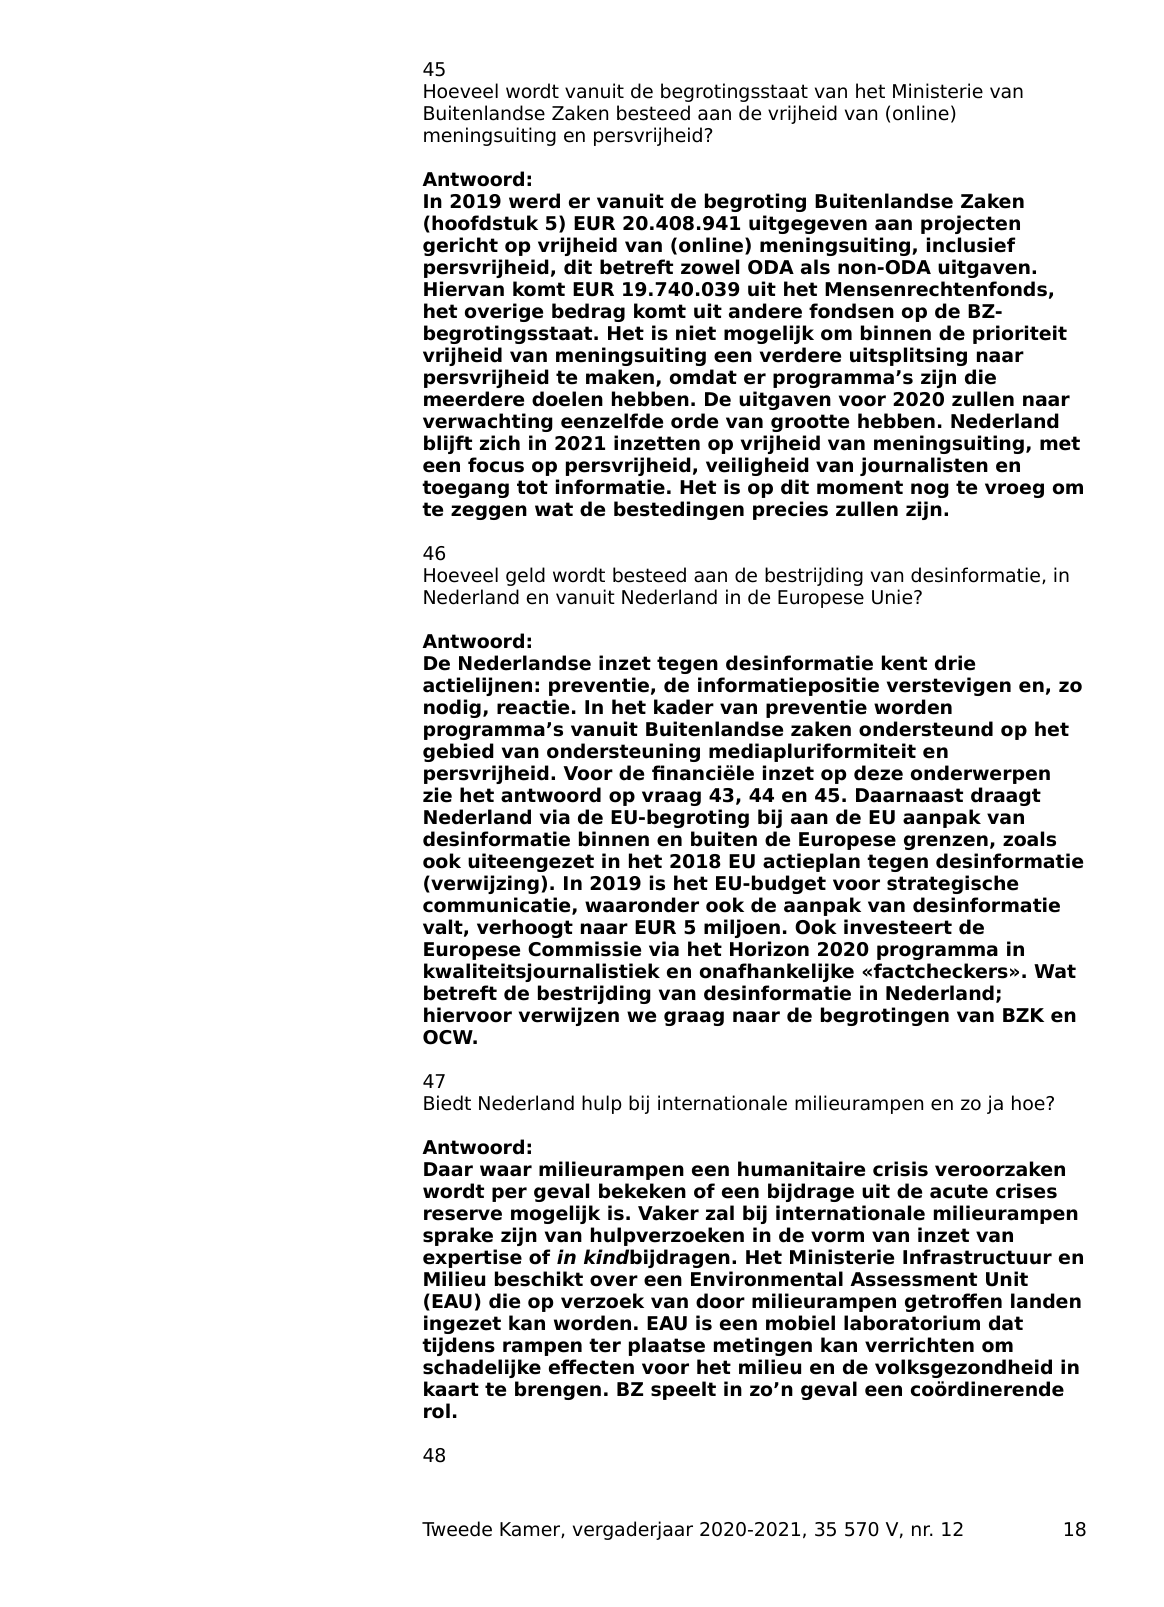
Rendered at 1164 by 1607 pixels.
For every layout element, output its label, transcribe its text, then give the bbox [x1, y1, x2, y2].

text Hoeveel geld wordt besteed aan de bestrijding van desinformatie, in Nederland en vanuit Nederland in de Europese Unie? [422, 565, 1087, 609]
text 48 [422, 1445, 1087, 1467]
text Antwoord: [422, 169, 1087, 191]
text 46 [422, 543, 1087, 565]
text 47 [422, 1071, 1087, 1093]
text In 2019 werd er vanuit de begroting Buitenlandse Zaken (hoofdstuk 5) EUR 20.408.941 uitgegeven aan projecten gericht op vrijheid van (online) meningsuiting, inclusief persvrijheid, dit betreft zowel ODA als non-ODA uitgaven. Hiervan komt EUR 19.740.039 uit het Mensenrechtenfonds, het overige bedrag komt uit andere fondsen op de BZ-begrotingsstaat. Het is niet mogelijk om binnen de prioriteit vrijheid van meningsuiting een verdere uitsplitsing naar persvrijheid te maken, omdat er programma’s zijn die meerdere doelen hebben. De uitgaven voor 2020 zullen naar verwachting eenzelfde orde van grootte hebben. Nederland blijft zich in 2021 inzetten op vrijheid van meningsuiting, met een focus op persvrijheid, veiligheid van journalisten en toegang tot informatie. Het is op dit moment nog te vroeg om te zeggen wat de bestedingen precies zullen zijn. [422, 191, 1087, 521]
text Antwoord: [422, 631, 1087, 653]
text 45 [422, 59, 1087, 81]
text Hoeveel wordt vanuit de begrotingsstaat van het Ministerie van Buitenlandse Zaken besteed aan de vrijheid van (online) meningsuiting en persvrijheid? [422, 81, 1087, 147]
text Biedt Nederland hulp bij internationale milieurampen en zo ja hoe? [422, 1093, 1087, 1115]
text De Nederlandse inzet tegen desinformatie kent drie actielijnen: preventie, de informatiepositie verstevigen en, zo nodig, reactie. In het kader van preventie worden programma’s vanuit Buitenlandse zaken ondersteund op het gebied van ondersteuning mediapluriformiteit en persvrijheid. Voor de financiële inzet op deze onderwerpen zie het antwoord op vraag 43, 44 en 45. Daarnaast draagt Nederland via de EU-begroting bij aan de EU aanpak van desinformatie binnen en buiten de Europese grenzen, zoals ook uiteengezet in het 2018 EU actieplan tegen desinformatie (verwijzing). In 2019 is het EU-budget voor strategische communicatie, waaronder ook de aanpak van desinformatie valt, verhoogt naar EUR 5 miljoen. Ook investeert de Europese Commissie via het Horizon 2020 programma in kwaliteitsjournalistiek en onafhankelijke «factcheckers». Wat betreft de bestrijding van desinformatie in Nederland; hiervoor verwijzen we graag naar de begrotingen van BZK en OCW. [422, 653, 1087, 1049]
text Antwoord: [422, 1137, 1087, 1159]
text Daar waar milieurampen een humanitaire crisis veroorzaken wordt per geval bekeken of een bijdrage uit de acute crises reserve mogelijk is. Vaker zal bij internationale milieurampen sprake zijn van hulpverzoeken in de vorm van inzet van expertise of in kindbijdragen. Het Ministerie Infrastructuur en Milieu beschikt over een Environmental Assessment Unit (EAU) die op verzoek van door milieurampen getroffen landen ingezet kan worden. EAU is een mobiel laboratorium dat tijdens rampen ter plaatse metingen kan verrichten om schadelijke effecten voor het milieu en de volksgezondheid in kaart te brengen. BZ speelt in zo’n geval een coördinerende rol. [422, 1159, 1087, 1423]
